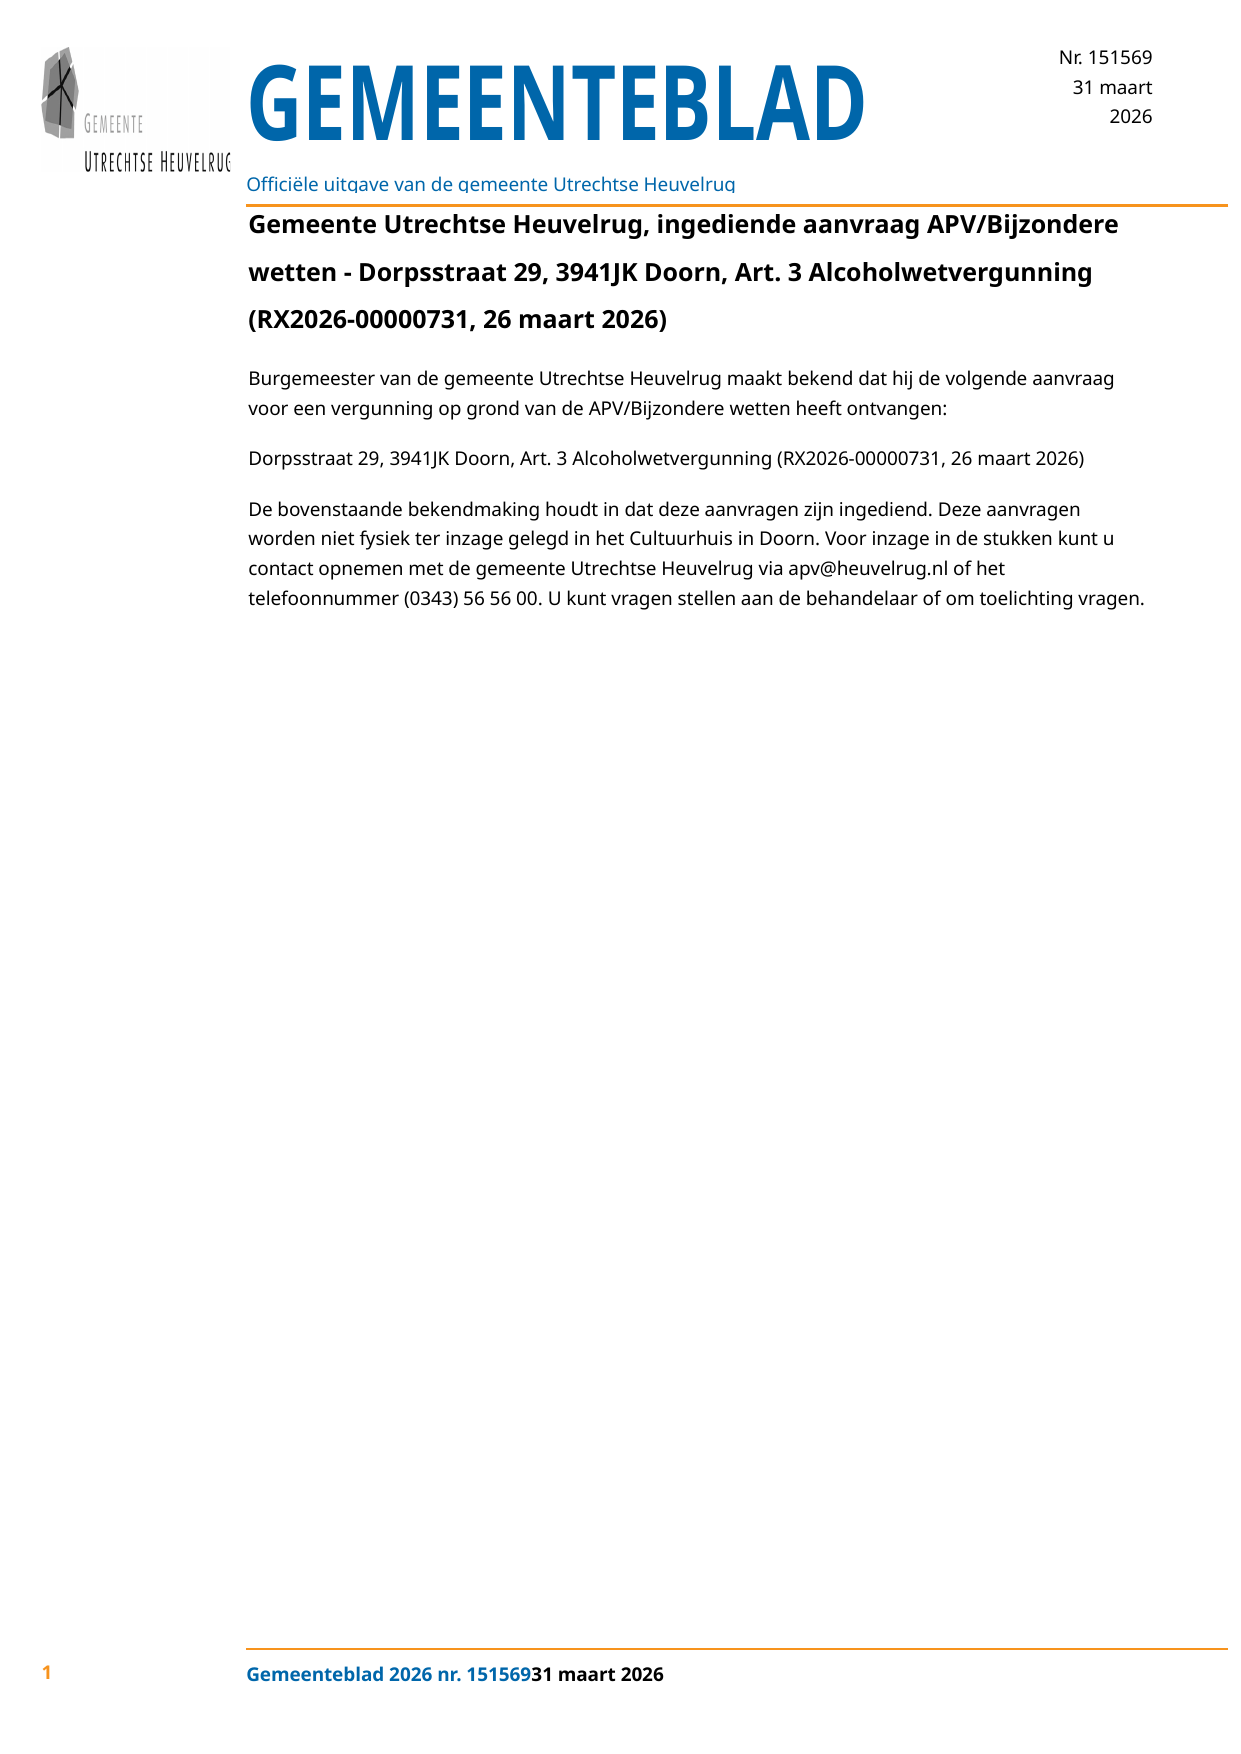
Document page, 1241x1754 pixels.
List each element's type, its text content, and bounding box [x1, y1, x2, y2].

text Dorpsstraat 29, 3941JK Doorn, Art. 3 Alcoholwetvergunning (RX2026-00000731, 26 maart 2026) [248, 446, 1152, 471]
text De bovenstaande bekendmaking houdt in dat deze aanvragen zijn ingediend. Deze aanvragen worden niet fysiek ter inzage gelegd in het Cultuurhuis in Doorn. Voor inzage in de stukken kunt u contact opnemen met de gemeente Utrechtse Heuvelrug via apv@heuvelrug.nl of het telefoonnummer (0343) 56 56 00. U kunt vragen stellen aan de behandelaar of om toelichting vragen. [248, 496, 1152, 610]
text Gemeente Utrechtse Heuvelrug, ingediende aanvraag APV/Bijzondere wetten - Dorpsstraat 29, 3941JK Doorn, Art. 3 Alcoholwetvergunning (RX2026-00000731, 26 maart 2026) [248, 207, 1152, 336]
picture [41, 47, 231, 172]
text Burgemeester van de gemeente Utrechtse Heuvelrug maakt bekend dat hij de volgende aanvraag voor een vergunning op grond van de APV/Bijzondere wetten heeft ontvangen: [248, 366, 1152, 421]
